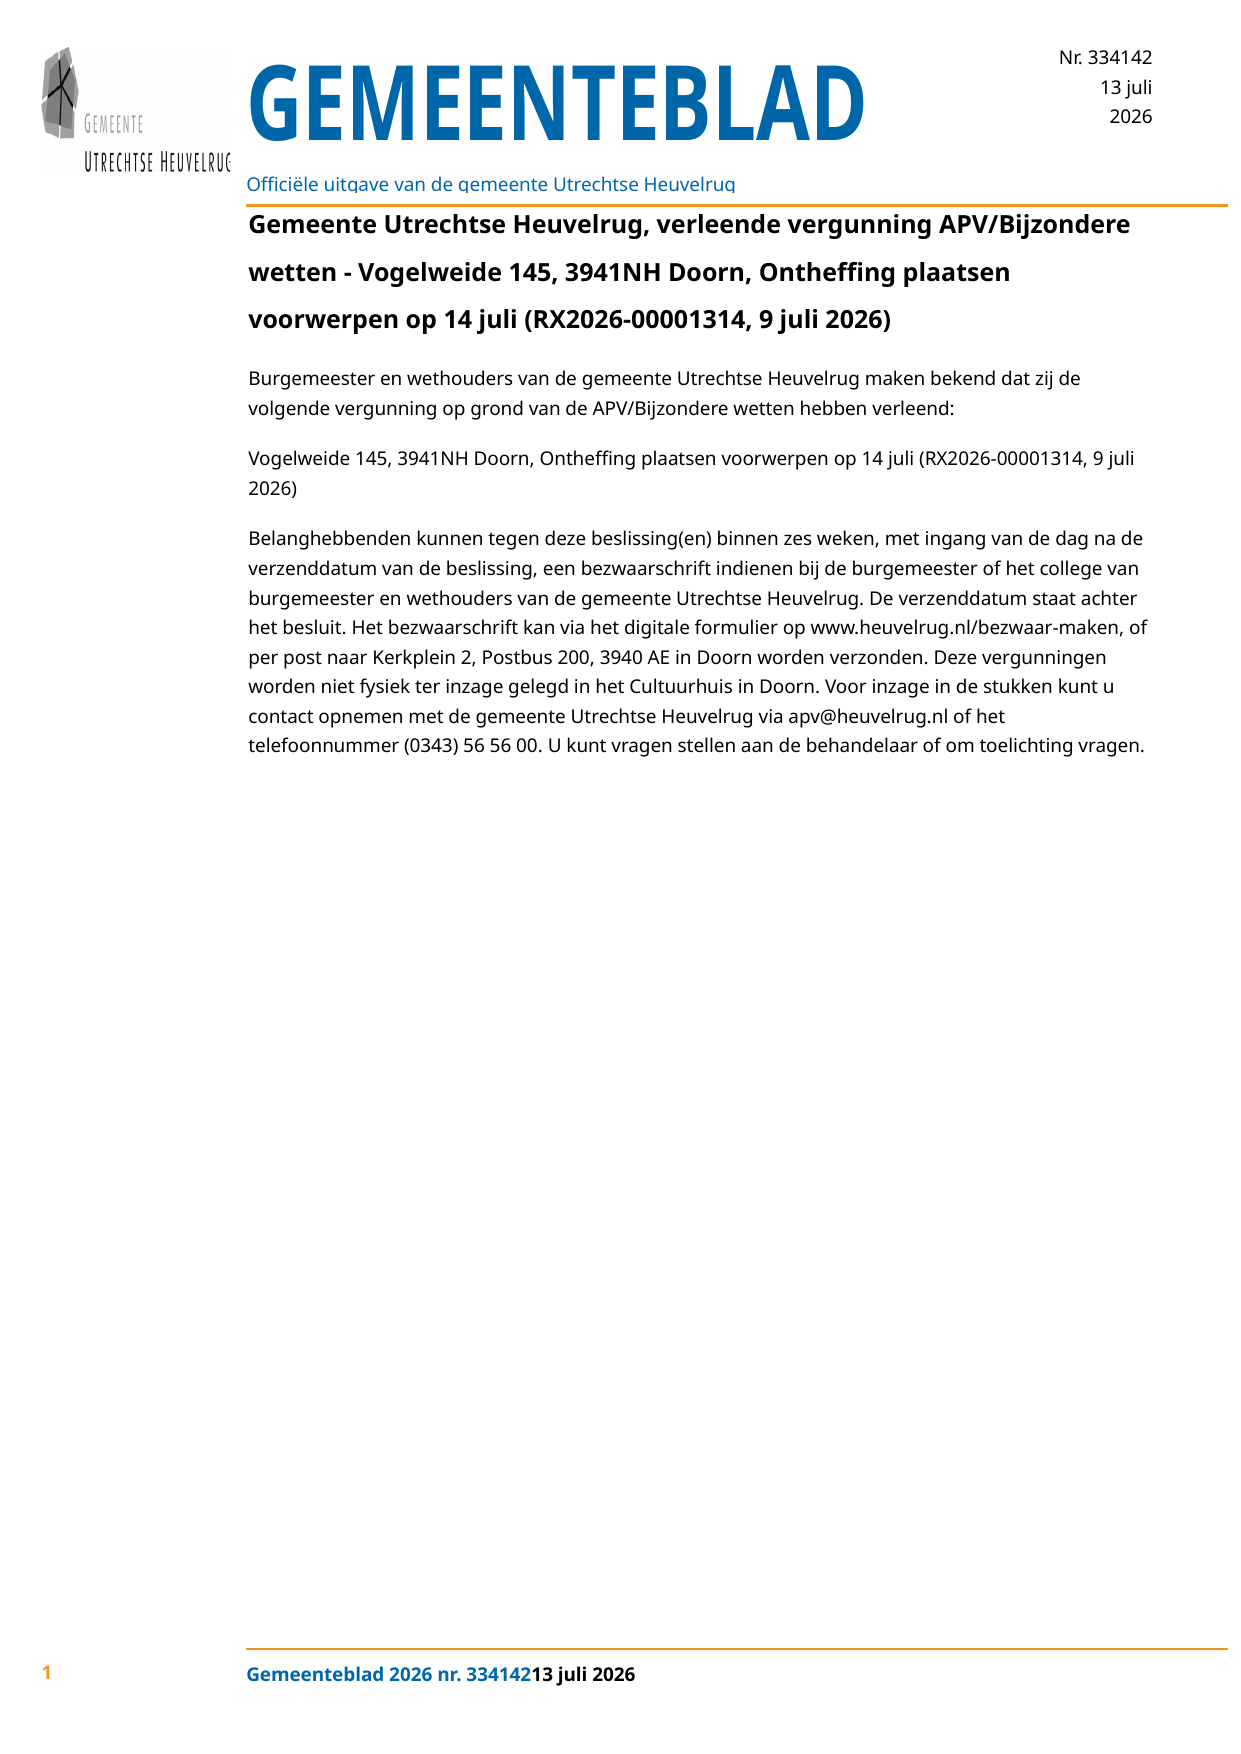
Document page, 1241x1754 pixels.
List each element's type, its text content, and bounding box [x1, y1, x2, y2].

text Gemeente Utrechtse Heuvelrug, verleende vergunning APV/Bijzondere wetten - Vogelweide 145, 3941NH Doorn, Ontheffing plaatsen voorwerpen op 14 juli (RX2026-00001314, 9 juli 2026) [248, 207, 1152, 336]
text Burgemeester en wethouders van de gemeente Utrechtse Heuvelrug maken bekend dat zij de volgende vergunning op grond van de APV/Bijzondere wetten hebben verleend: [248, 366, 1152, 421]
picture [41, 47, 231, 172]
text Belanghebbenden kunnen tegen deze beslissing(en) binnen zes weken, met ingang van de dag na de verzenddatum van de beslissing, een bezwaarschrift indienen bij de burgemeester of het college van burgemeester en wethouders van de gemeente Utrechtse Heuvelrug. De verzenddatum staat achter het besluit. Het bezwaarschrift kan via het digitale formulier op www.heuvelrug.nl/bezwaar-maken, of per post naar Kerkplein 2, Postbus 200, 3940 AE in Doorn worden verzonden. Deze vergunningen worden niet fysiek ter inzage gelegd in het Cultuurhuis in Doorn. Voor inzage in de stukken kunt u contact opnemen met de gemeente Utrechtse Heuvelrug via apv@heuvelrug.nl of het telefoonnummer (0343) 56 56 00. U kunt vragen stellen aan de behandelaar of om toelichting vragen. [248, 526, 1152, 758]
text Vogelweide 145, 3941NH Doorn, Ontheffing plaatsen voorwerpen op 14 juli (RX2026-00001314, 9 juli 2026) [248, 446, 1152, 501]
